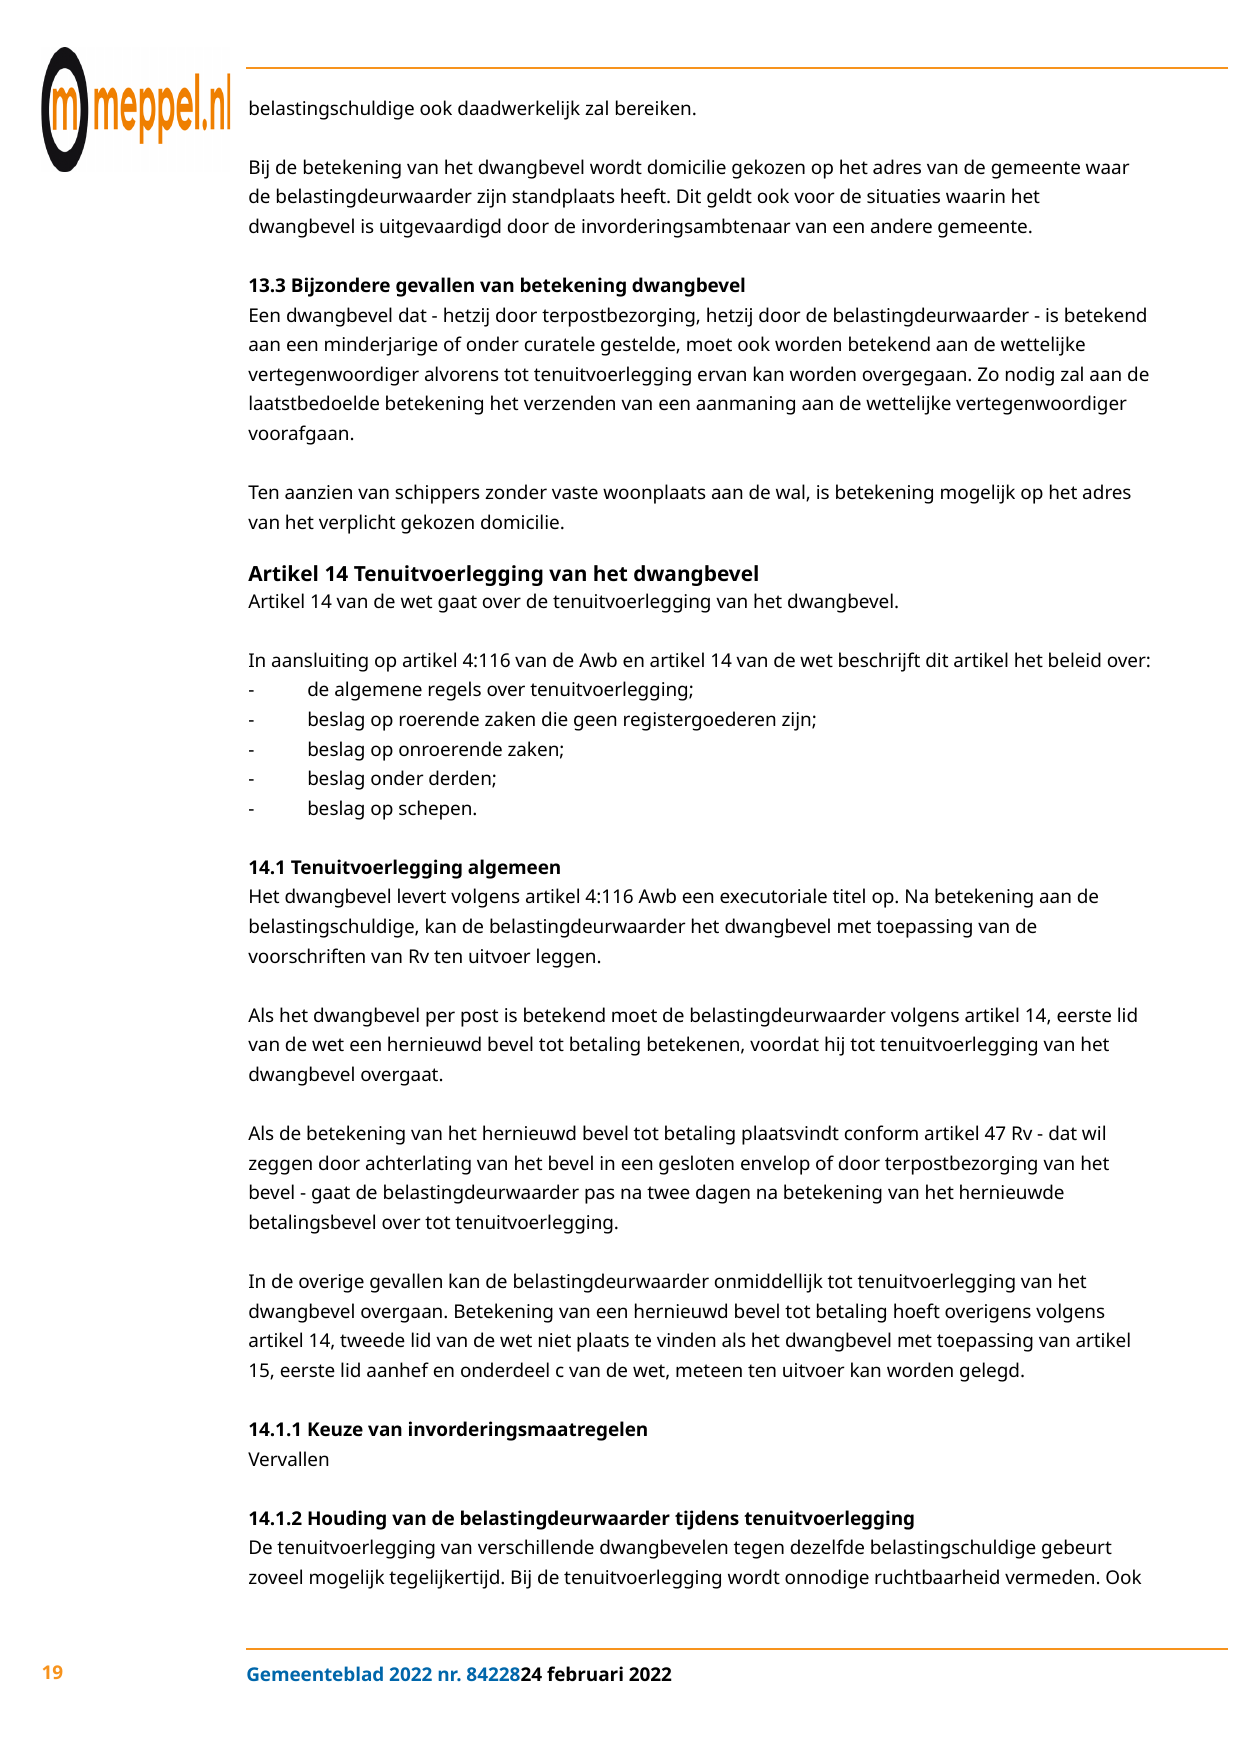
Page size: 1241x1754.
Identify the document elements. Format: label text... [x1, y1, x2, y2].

text Een dwangbevel dat - hetzij door terpostbezorging, hetzij door de belastingdeurwaarder - is betekend aan een minderjarige of onder curatele gestelde, moet ook worden betekend aan de wettelijke vertegenwoordiger alvorens tot tenuitvoerlegging ervan kan worden overgegaan. Zo nodig zal aan de laatstbedoelde betekening het verzenden van een aanmaning aan de wettelijke vertegenwoordiger voorafgaan. [248, 302, 1152, 446]
text 14.1.1 Keuze van invorderingsmaatregelen [248, 1416, 1152, 1442]
list beslag onder derden; [248, 765, 1152, 791]
picture [41, 47, 231, 172]
list beslag op roerende zaken die geen registergoederen zijn; [248, 706, 1152, 732]
text De tenuitvoerlegging van verschillende dwangbevelen tegen dezelfde belastingschuldige gebeurt zoveel mogelijk tegelijkertijd. Bij de tenuitvoerlegging wordt onnodige ruchtbaarheid vermeden. Ook [248, 1534, 1152, 1590]
text Bij de betekening van het dwangbevel wordt domicilie gekozen op het adres van de gemeente waar de belastingdeurwaarder zijn standplaats heeft. Dit geldt ook voor de situaties waarin het dwangbevel is uitgevaardigd door de invorderingsambtenaar van een andere gemeente. [248, 154, 1152, 239]
text belastingschuldige ook daadwerkelijk zal bereiken. [248, 95, 1152, 121]
text 13.3 Bijzondere gevallen van betekening dwangbevel [248, 272, 1152, 298]
text 14.1 Tenuitvoerlegging algemeen [248, 854, 1152, 880]
list de algemene regels over tenuitvoerlegging; [248, 677, 1152, 702]
text Het dwangbevel levert volgens artikel 4:116 Awb een executoriale titel op. Na betekening aan de belastingschuldige, kan de belastingdeurwaarder het dwangbevel met toepassing van de voorschriften van Rv ten uitvoer leggen. [248, 884, 1152, 968]
list beslag op schepen. [248, 795, 1152, 821]
text In aansluiting op artikel 4:116 van de Awb en artikel 14 van de wet beschrijft dit artikel het beleid over: [248, 647, 1152, 673]
text Als het dwangbevel per post is betekend moet de belastingdeurwaarder volgens artikel 14, eerste lid van de wet een hernieuwd bevel tot betaling betekenen, voordat hij tot tenuitvoerlegging van het dwangbevel overgaat. [248, 1002, 1152, 1087]
text Artikel 14 Tenuitvoerlegging van het dwangbevel [248, 559, 1152, 588]
list beslag op onroerende zaken; [248, 736, 1152, 761]
text Vervallen [248, 1446, 1152, 1471]
text Artikel 14 van de wet gaat over de tenuitvoerlegging van het dwangbevel. [248, 588, 1152, 613]
text Ten aanzien van schippers zonder vaste woonplaats aan de wal, is betekening mogelijk op het adres van het verplicht gekozen domicilie. [248, 479, 1152, 535]
text Als de betekening van het hernieuwd bevel tot betaling plaatsvindt conform artikel 47 Rv - dat wil zeggen door achterlating van het bevel in een gesloten envelop of door terpostbezorging van het bevel - gaat de belastingdeurwaarder pas na twee dagen na betekening van het hernieuwde betalingsbevel over tot tenuitvoerlegging. [248, 1120, 1152, 1235]
text 14.1.2 Houding van de belastingdeurwaarder tijdens tenuitvoerlegging [248, 1505, 1152, 1531]
text In de overige gevallen kan de belastingdeurwaarder onmiddellijk tot tenuitvoerlegging van het dwangbevel overgaan. Betekening van een hernieuwd bevel tot betaling hoeft overigens volgens artikel 14, tweede lid van de wet niet plaats te vinden als het dwangbevel met toepassing van artikel 15, eerste lid aanhef en onderdeel c van de wet, meteen ten uitvoer kan worden gelegd. [248, 1268, 1152, 1383]
